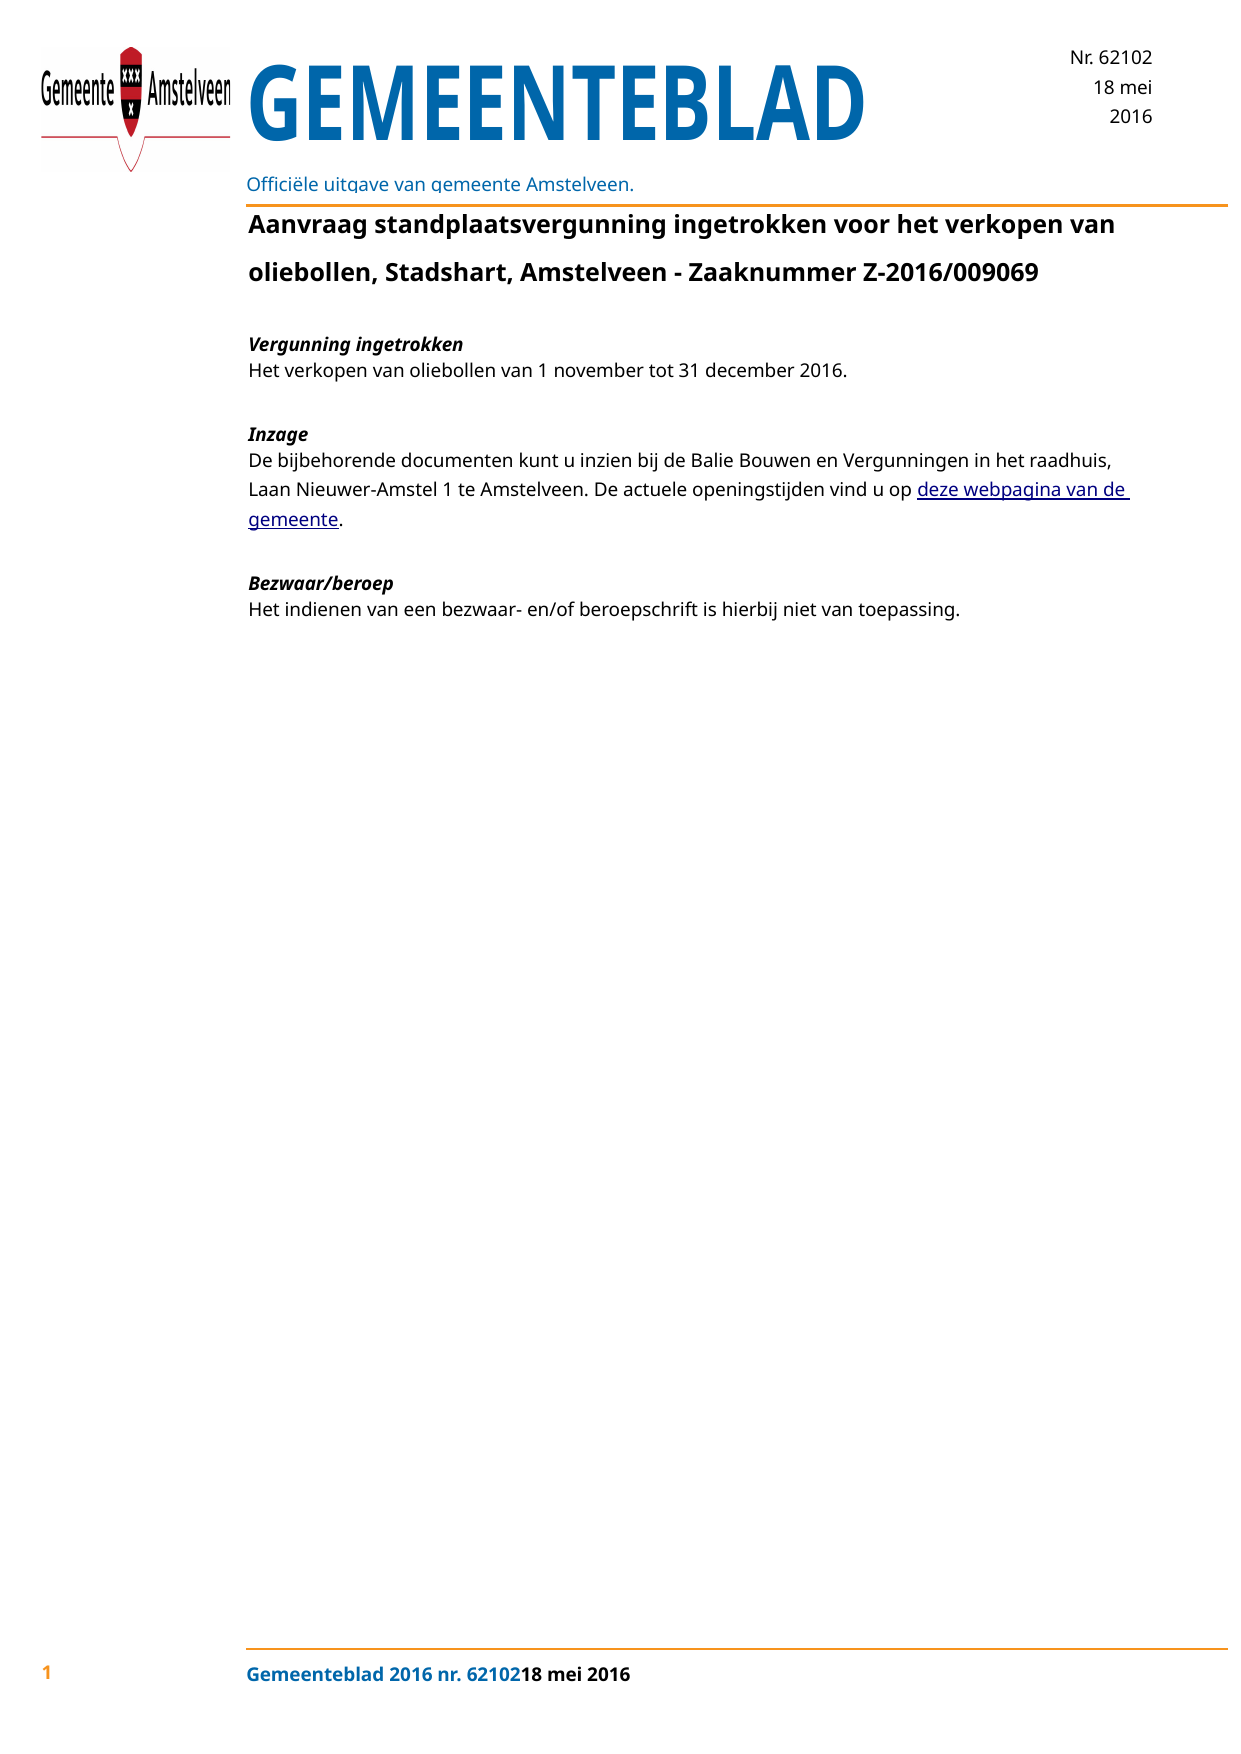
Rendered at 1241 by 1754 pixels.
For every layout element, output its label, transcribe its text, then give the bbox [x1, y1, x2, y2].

text Inzage [248, 421, 1152, 447]
text Vergunning ingetrokken [248, 331, 1152, 357]
picture [41, 47, 231, 172]
text De bijbehorende documenten kunt u inzien bij de Balie Bouwen en Vergunningen in het raadhuis, Laan Nieuwer-Amstel 1 te Amstelveen. De actuele openingstijden vind u op deze webpagina van de gemeente. [248, 447, 1152, 532]
text Het verkopen van oliebollen van 1 november tot 31 december 2016. [248, 357, 1152, 383]
text Aanvraag standplaatsvergunning ingetrokken voor het verkopen van oliebollen, Stadshart, Amstelveen - Zaaknummer Z-2016/009069 [248, 207, 1152, 288]
text Het indienen van een bezwaar- en/of beroepschrift is hierbij niet van toepassing. [248, 596, 1152, 621]
text Bezwaar/beroep [248, 570, 1152, 596]
